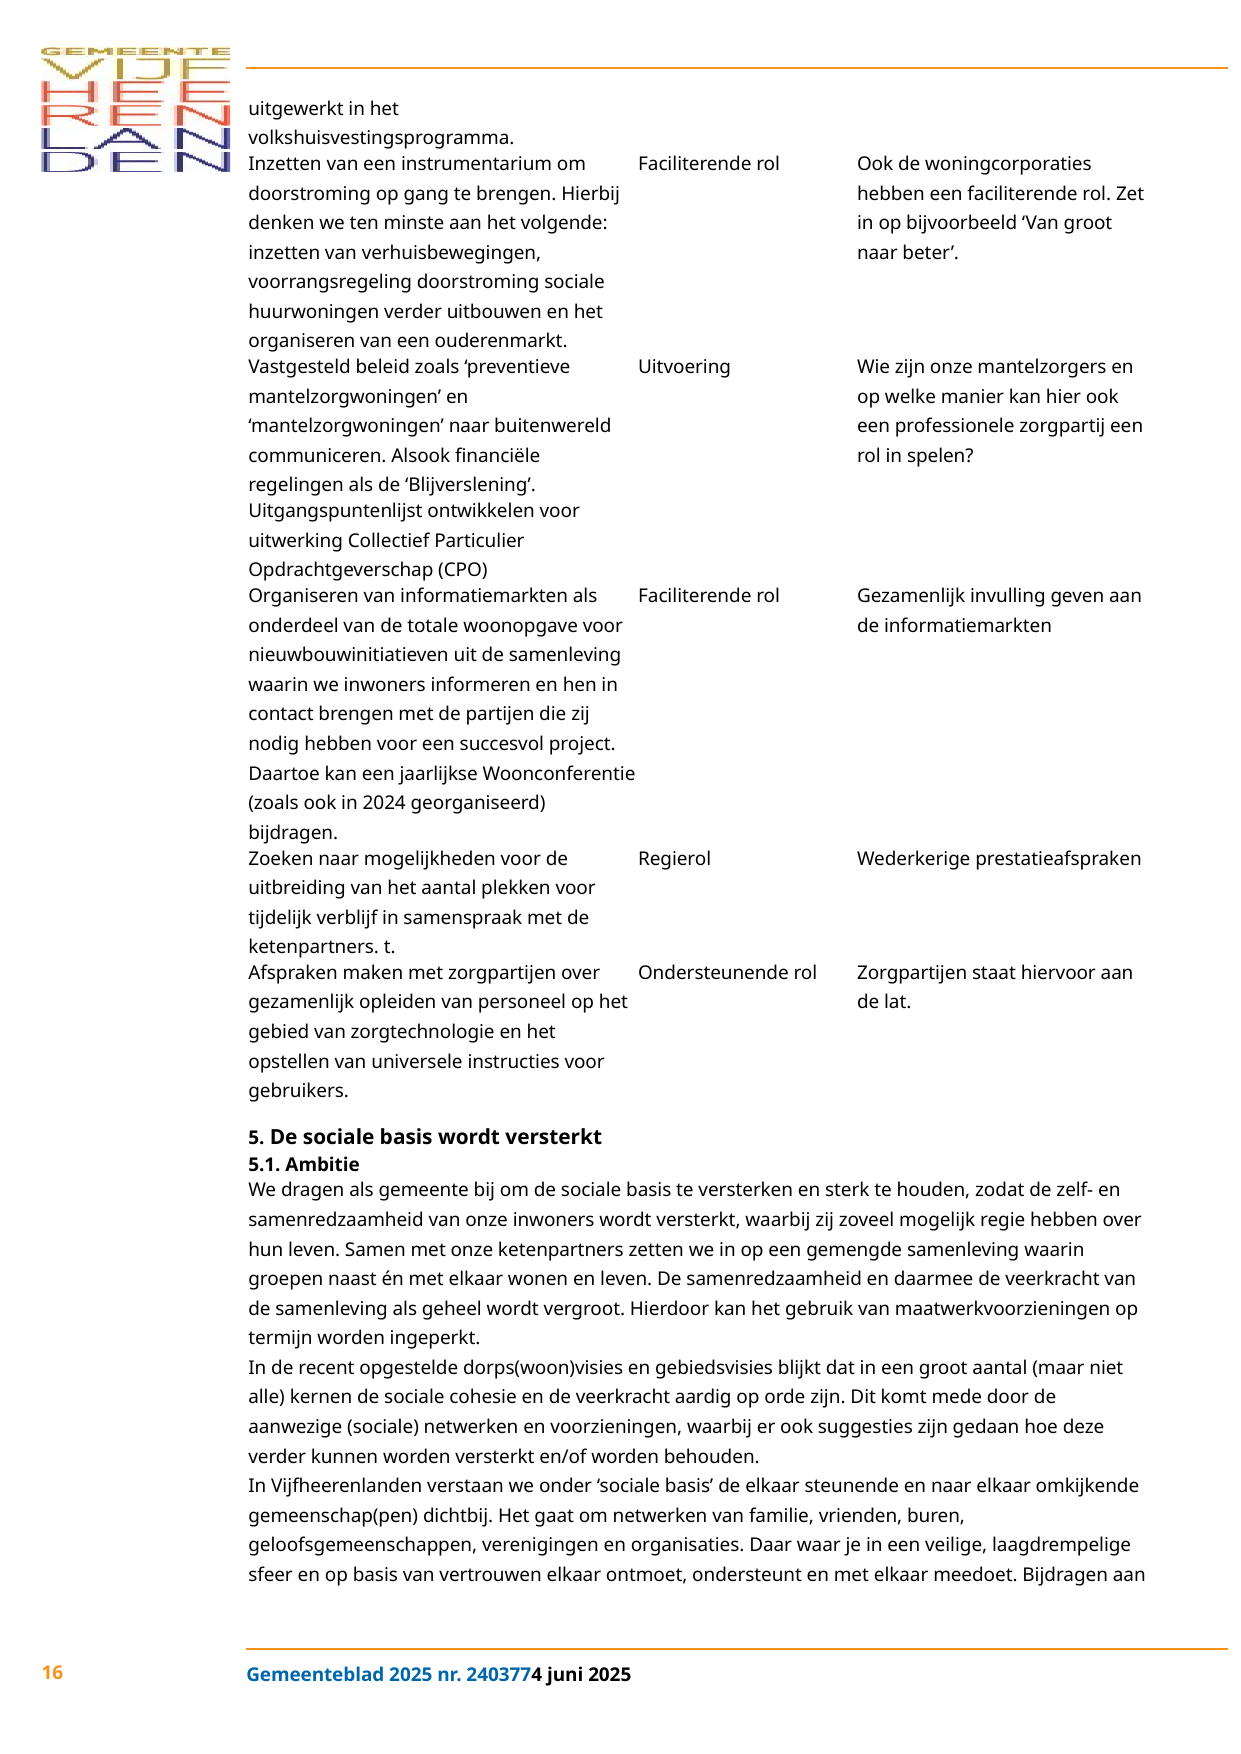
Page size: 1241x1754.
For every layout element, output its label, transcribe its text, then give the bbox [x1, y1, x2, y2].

table_cell Faciliterende rol [638, 582, 857, 845]
text In Vijfheerenlanden verstaan we onder ‘sociale basis’ de elkaar steunende en naar elkaar omkijkende gemeenschap(pen) dichtbij. Het gaat om netwerken van familie, vrienden, buren, geloofsgemeenschappen, verenigingen en organisaties. Daar waar je in een veilige, laagdrempelige sfeer en op basis van vertrouwen elkaar ontmoet, ondersteunt en met elkaar meedoet. Bijdragen aan [248, 1472, 1152, 1587]
table_cell [857, 95, 1152, 150]
table_cell [857, 498, 1152, 582]
table_cell Afspraken maken met zorgpartijen over gezamenlijk opleiden van personeel op het gebied van zorgtechnologie en het opstellen van universele instructies voor gebruikers. [248, 959, 638, 1103]
table_cell Inzetten van een instrumentarium om doorstroming op gang te brengen. Hierbij denken we ten minste aan het volgende: inzetten van verhuisbewegingen, voorrangsregeling doorstroming sociale huurwoningen verder uitbouwen en het organiseren van een ouderenmarkt. [248, 150, 638, 353]
text In de recent opgestelde dorps(woon)visies en gebiedsvisies blijkt dat in een groot aantal (maar niet alle) kernen de sociale cohesie en de veerkracht aardig op orde zijn. Dit komt mede door de aanwezige (sociale) netwerken en voorzieningen, waarbij er ook suggesties zijn gedaan hoe deze verder kunnen worden versterkt en/of worden behouden. [248, 1354, 1152, 1469]
text 5. De sociale basis wordt versterkt [248, 1122, 1152, 1151]
picture [41, 47, 231, 172]
table_cell Organiseren van informatiemarkten als onderdeel van de totale woonopgave voor nieuwbouwinitiatieven uit de samenleving waarin we inwoners informeren en hen in contact brengen met de partijen die zij nodig hebben voor een succesvol project. Daartoe kan een jaarlijkse Woonconferentie (zoals ook in 2024 georganiseerd) bijdragen. [248, 582, 638, 845]
table_cell Zorgpartijen staat hiervoor aan de lat. [857, 959, 1152, 1103]
table_cell [638, 95, 857, 150]
table_cell Ook de woningcorporaties hebben een faciliterende rol. Zet in op bijvoorbeeld ‘Van groot naar beter’. [857, 150, 1152, 353]
table_cell Zoeken naar mogelijkheden voor de uitbreiding van het aantal plekken voor tijdelijk verblijf in samenspraak met de ketenpartners. t. [248, 845, 638, 959]
table_cell Uitgangspuntenlijst ontwikkelen voor uitwerking Collectief Particulier Opdrachtgeverschap (CPO) [248, 498, 638, 582]
text 5.1. Ambitie [248, 1151, 1152, 1177]
table_cell Ondersteunende rol [638, 959, 857, 1103]
table_cell Vastgesteld beleid zoals ‘preventieve mantelzorgwoningen’ en ‘mantelzorgwoningen’ naar buitenwereld communiceren. Alsook financiële regelingen als de ‘Blijverslening’. [248, 353, 638, 497]
table_cell Gezamenlijk invulling geven aan de informatiemarkten [857, 582, 1152, 845]
table_cell uitgewerkt in het volkshuisvestingsprogramma. [248, 95, 638, 150]
table_cell Faciliterende rol [638, 150, 857, 353]
table_cell Uitvoering [638, 353, 857, 497]
table_cell Wie zijn onze mantelzorgers en op welke manier kan hier ook een professionele zorgpartij een rol in spelen? [857, 353, 1152, 497]
table_cell [638, 498, 857, 582]
text We dragen als gemeente bij om de sociale basis te versterken en sterk te houden, zodat de zelf- en samenredzaamheid van onze inwoners wordt versterkt, waarbij zij zoveel mogelijk regie hebben over hun leven. Samen met onze ketenpartners zetten we in op een gemengde samenleving waarin groepen naast én met elkaar wonen en leven. De samenredzaamheid en daarmee de veerkracht van de samenleving als geheel wordt vergroot. Hierdoor kan het gebruik van maatwerkvoorzieningen op termijn worden ingeperkt. [248, 1177, 1152, 1350]
table_cell Wederkerige prestatieafspraken [857, 845, 1152, 959]
table_cell Regierol [638, 845, 857, 959]
